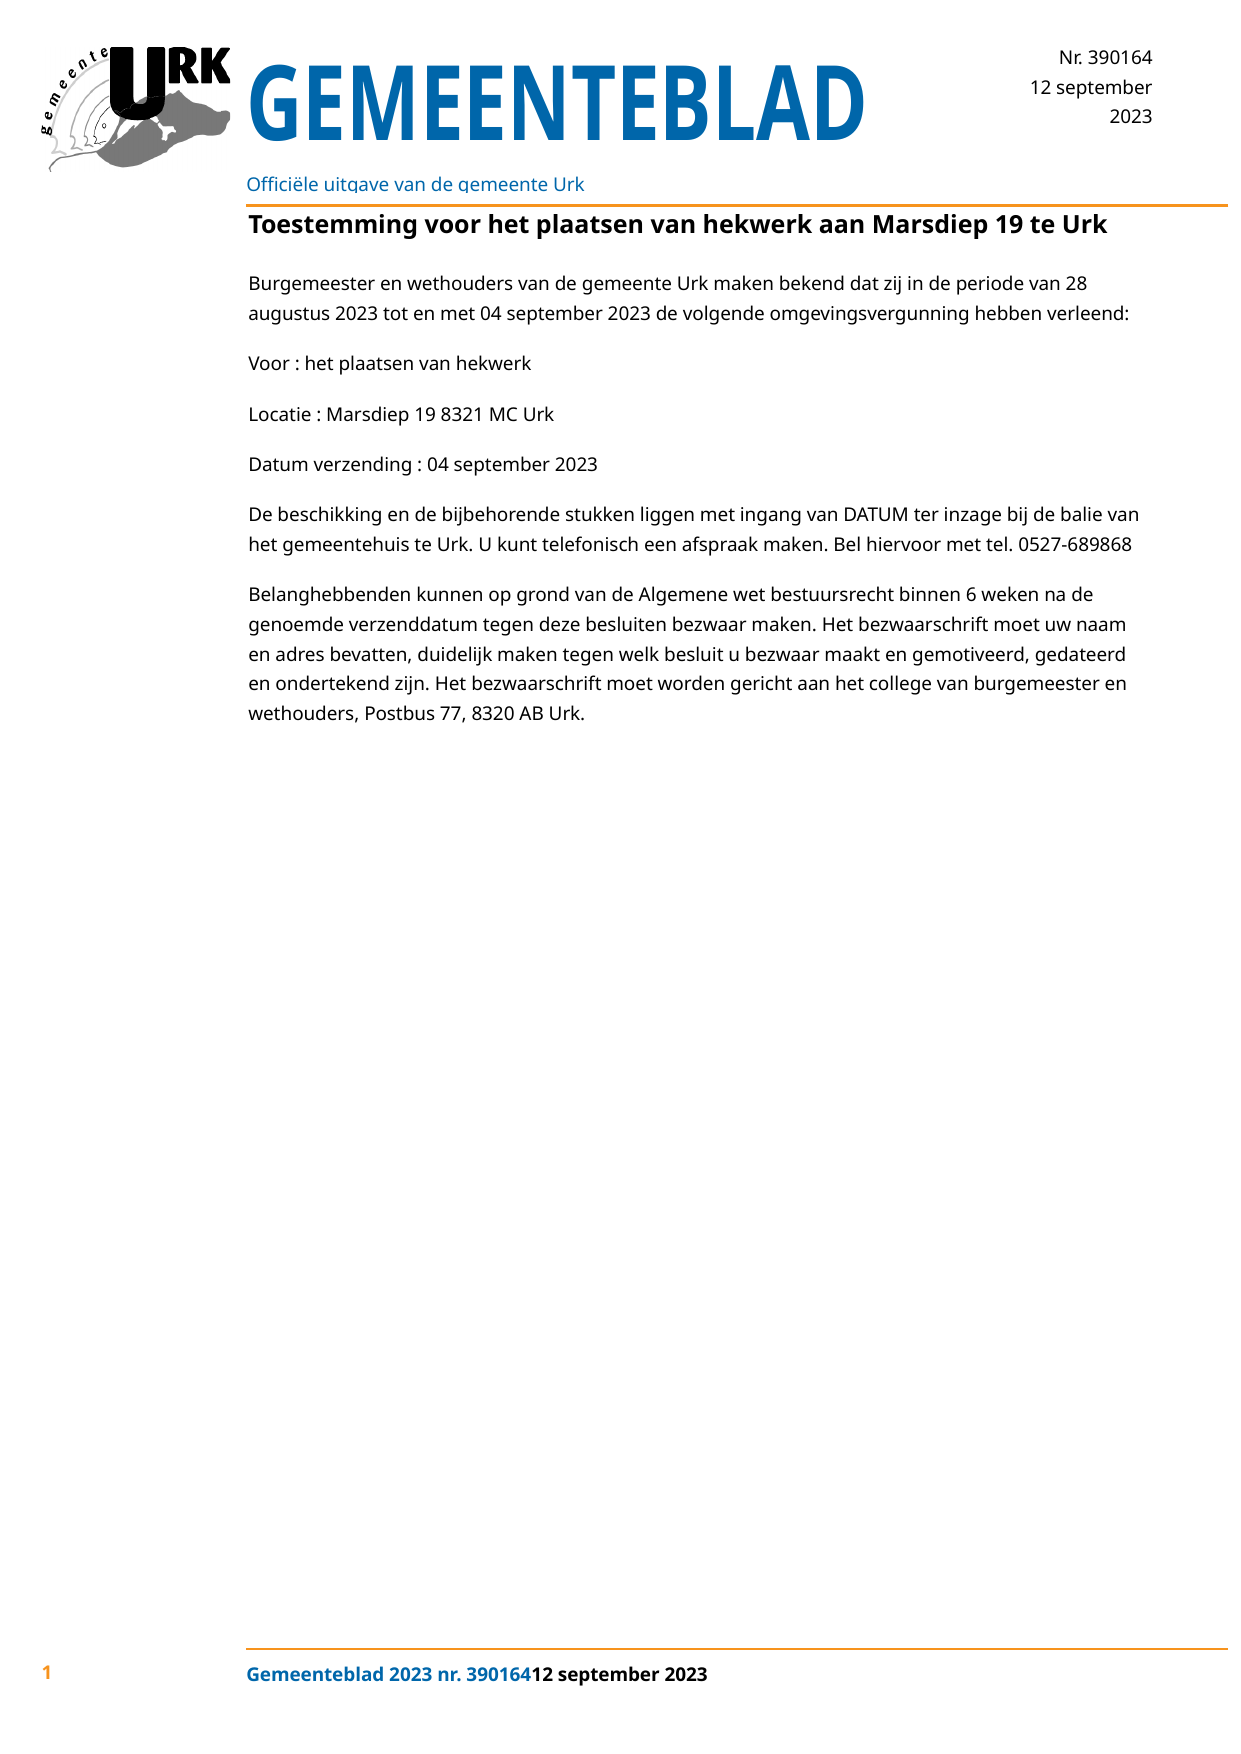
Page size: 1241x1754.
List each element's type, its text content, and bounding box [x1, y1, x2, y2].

text Datum verzending : 04 september 2023 [248, 451, 1152, 477]
text Locatie : Marsdiep 19 8321 MC Urk [248, 401, 1152, 426]
text Voor : het plaatsen van hekwerk [248, 350, 1152, 376]
text Belanghebbenden kunnen op grond van de Algemene wet bestuursrecht binnen 6 weken na de genoemde verzenddatum tegen deze besluiten bezwaar maken. Het bezwaarschrift moet uw naam en adres bevatten, duidelijk maken tegen welk besluit u bezwaar maakt en gemotiveerd, gedateerd en ondertekend zijn. Het bezwaarschrift moet worden gericht aan het college van burgemeester en wethouders, Postbus 77, 8320 AB Urk. [248, 582, 1152, 726]
text Burgemeester en wethouders van de gemeente Urk maken bekend dat zij in de periode van 28 augustus 2023 tot en met 04 september 2023 de volgende omgevingsvergunning hebben verleend: [248, 270, 1152, 326]
picture [41, 47, 231, 172]
text Toestemming voor het plaatsen van hekwerk aan Marsdiep 19 te Urk [248, 207, 1152, 241]
text De beschikking en de bijbehorende stukken liggen met ingang van DATUM ter inzage bij de balie van het gemeentehuis te Urk. U kunt telefonisch een afspraak maken. Bel hiervoor met tel. 0527-689868 [248, 502, 1152, 557]
